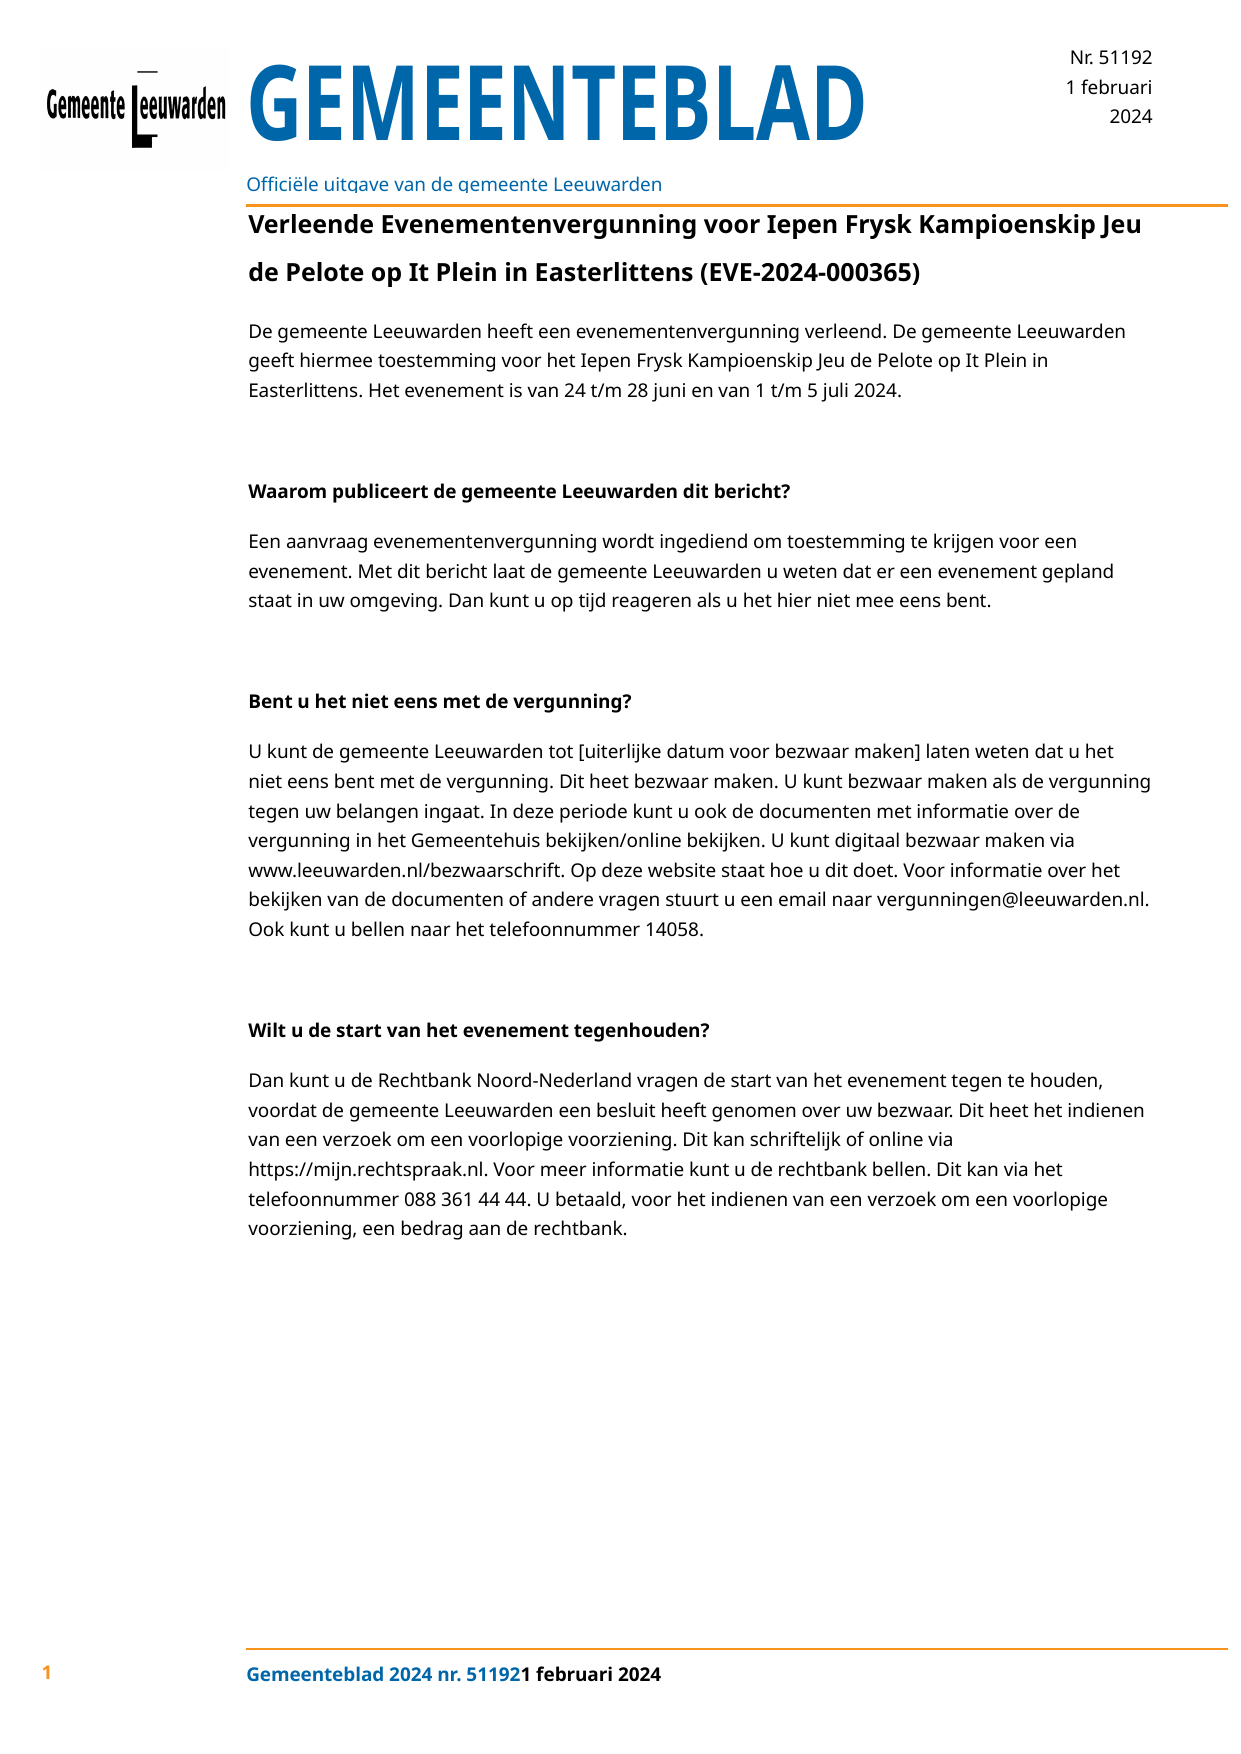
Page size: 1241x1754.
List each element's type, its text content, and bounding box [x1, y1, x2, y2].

text Dan kunt u de Rechtbank Noord-Nederland vragen de start van het evenement tegen te houden, voordat de gemeente Leeuwarden een besluit heeft genomen over uw bezwaar. Dit heet het indienen van een verzoek om een voorlopige voorziening. Dit kan schriftelijk of online via https://mijn.rechtspraak.nl. Voor meer informatie kunt u de rechtbank bellen. Dit kan via het telefoonnummer 088 361 44 44. U betaald, voor het indienen van een verzoek om een voorlopige voorziening, een bedrag aan de rechtbank. [248, 1067, 1152, 1241]
text De gemeente Leeuwarden heeft een evenementenvergunning verleend. De gemeente Leeuwarden geeft hiermee toestemming voor het Iepen Frysk Kampioenskip Jeu de Pelote op It Plein in Easterlittens. Het evenement is van 24 t/m 28 juni en van 1 t/m 5 juli 2024. [248, 318, 1152, 403]
picture [41, 47, 231, 172]
text Waarom publiceert de gemeente Leeuwarden dit bericht? [248, 478, 1152, 504]
text Verleende Evenementenvergunning voor Iepen Frysk Kampioenskip Jeu de Pelote op It Plein in Easterlittens (EVE-2024-000365) [248, 207, 1152, 288]
text Bent u het niet eens met de vergunning? [248, 688, 1152, 714]
text Een aanvraag evenementenvergunning wordt ingediend om toestemming te krijgen voor een evenement. Met dit bericht laat de gemeente Leeuwarden u weten dat er een evenement gepland staat in uw omgeving. Dan kunt u op tijd reageren als u het hier niet mee eens bent. [248, 528, 1152, 613]
text U kunt de gemeente Leeuwarden tot [uiterlijke datum voor bezwaar maken] laten weten dat u het niet eens bent met de vergunning. Dit heet bezwaar maken. U kunt bezwaar maken als de vergunning tegen uw belangen ingaat. In deze periode kunt u ook de documenten met informatie over de vergunning in het Gemeentehuis bekijken/online bekijken. U kunt digitaal bezwaar maken via www.leeuwarden.nl/bezwaarschrift. Op deze website staat hoe u dit doet. Voor informatie over het bekijken van de documenten of andere vragen stuurt u een email naar vergunningen@leeuwarden.nl. Ook kunt u bellen naar het telefoonnummer 14058. [248, 739, 1152, 942]
text Wilt u de start van het evenement tegenhouden? [248, 1017, 1152, 1043]
